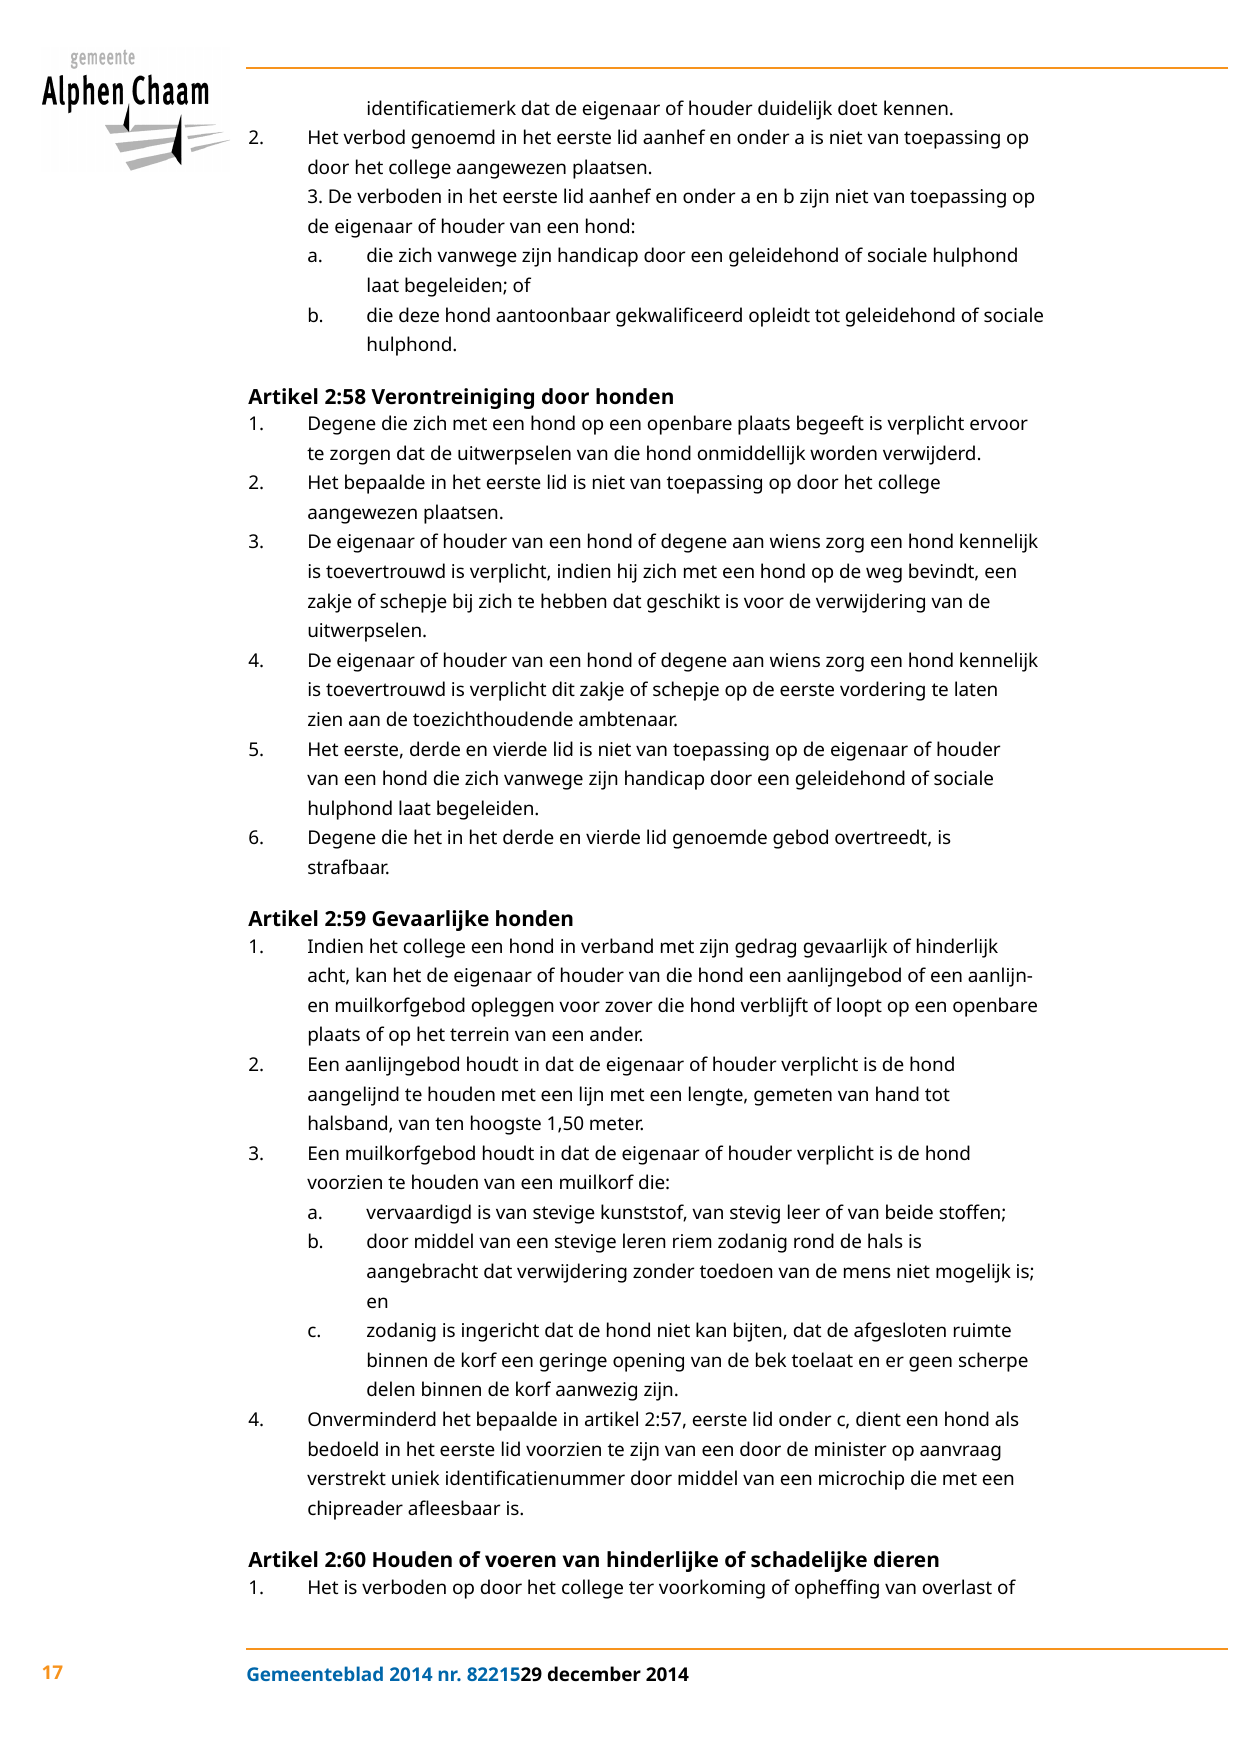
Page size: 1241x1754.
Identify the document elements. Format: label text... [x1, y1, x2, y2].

list zodanig is ingericht dat de hond niet kan bijten, dat de afgesloten ruimte [307, 1317, 1152, 1343]
list identificatiemerk dat de eigenaar of houder duidelijk doet kennen. [307, 95, 1152, 121]
list voorzien te houden van een muilkorf die: [248, 1169, 1152, 1195]
list Een muilkorfgebod houdt in dat de eigenaar of houder verplicht is de hond [248, 1140, 1152, 1166]
text Artikel 2:59 Gevaarlijke honden [248, 904, 1152, 933]
list Onverminderd het bepaalde in artikel 2:57, eerste lid onder c, dient een hond als [248, 1406, 1152, 1432]
list acht, kan het de eigenaar of houder van die hond een aanlijngebod of een aanlijn- [248, 962, 1152, 988]
list uitwerpselen. [248, 617, 1152, 643]
list Degene die het in het derde en vierde lid genoemde gebod overtreedt, is [248, 824, 1152, 850]
list aangelijnd te houden met een lijn met een lengte, gemeten van hand tot [248, 1081, 1152, 1107]
list vervaardigd is van stevige kunststof, van stevig leer of van beide stoffen; [307, 1199, 1152, 1225]
list De eigenaar of houder van een hond of degene aan wiens zorg een hond kennelijk [248, 529, 1152, 554]
list de eigenaar of houder van een hond: [248, 213, 1152, 239]
list is toevertrouwd is verplicht dit zakje of schepje op de eerste vordering te laten [248, 677, 1152, 702]
list hulphond laat begeleiden. [248, 795, 1152, 821]
list Het verbod genoemd in het eerste lid aanhef en onder a is niet van toepassing op [248, 124, 1152, 150]
list 3. De verboden in het eerste lid aanhef en onder a en b zijn niet van toepassing op [248, 183, 1152, 209]
list strafbaar. [248, 854, 1152, 880]
picture [41, 47, 231, 172]
list halsband, van ten hoogste 1,50 meter. [248, 1110, 1152, 1136]
list verstrekt uniek identificatienummer door middel van een microchip die met een [248, 1465, 1152, 1491]
list door middel van een stevige leren riem zodanig rond de hals is [307, 1229, 1152, 1254]
list Een aanlijngebod houdt in dat de eigenaar of houder verplicht is de hond [248, 1051, 1152, 1077]
list Degene die zich met een hond op een openbare plaats begeeft is verplicht ervoor [248, 410, 1152, 436]
list te zorgen dat de uitwerpselen van die hond onmiddellijk worden verwijderd. [248, 440, 1152, 466]
list binnen de korf een geringe opening van de bek toelaat en er geen scherpe [307, 1347, 1152, 1373]
list hulphond. [307, 331, 1152, 357]
list laat begeleiden; of [307, 272, 1152, 298]
list is toevertrouwd is verplicht, indien hij zich met een hond op de weg bevindt, een [248, 558, 1152, 584]
list en muilkorfgebod opleggen voor zover die hond verblijft of loopt op een openbare [248, 992, 1152, 1018]
list aangebracht dat verwijdering zonder toedoen van de mens niet mogelijk is; [307, 1258, 1152, 1284]
list chipreader afleesbaar is. [248, 1495, 1152, 1521]
list en [307, 1288, 1152, 1314]
list Indien het college een hond in verband met zijn gedrag gevaarlijk of hinderlijk [248, 933, 1152, 959]
list zien aan de toezichthoudende ambtenaar. [248, 706, 1152, 732]
list van een hond die zich vanwege zijn handicap door een geleidehond of sociale [248, 765, 1152, 791]
list die deze hond aantoonbaar gekwalificeerd opleidt tot geleidehond of sociale [307, 302, 1152, 328]
list delen binnen de korf aanwezig zijn. [307, 1377, 1152, 1402]
list aangewezen plaatsen. [248, 499, 1152, 525]
text Artikel 2:60 Houden of voeren van hinderlijke of schadelijke dieren [248, 1545, 1152, 1574]
list plaats of op het terrein van een ander. [248, 1022, 1152, 1047]
text Artikel 2:58 Verontreiniging door honden [248, 382, 1152, 410]
list zakje of schepje bij zich te hebben dat geschikt is voor de verwijdering van de [248, 588, 1152, 613]
list door het college aangewezen plaatsen. [248, 154, 1152, 180]
list Het eerste, derde en vierde lid is niet van toepassing op de eigenaar of houder [248, 736, 1152, 761]
list Het bepaalde in het eerste lid is niet van toepassing op door het college [248, 469, 1152, 495]
list Het is verboden op door het college ter voorkoming of opheffing van overlast of [248, 1574, 1152, 1599]
list die zich vanwege zijn handicap door een geleidehond of sociale hulphond [307, 243, 1152, 268]
list bedoeld in het eerste lid voorzien te zijn van een door de minister op aanvraag [248, 1436, 1152, 1462]
list De eigenaar of houder van een hond of degene aan wiens zorg een hond kennelijk [248, 647, 1152, 673]
